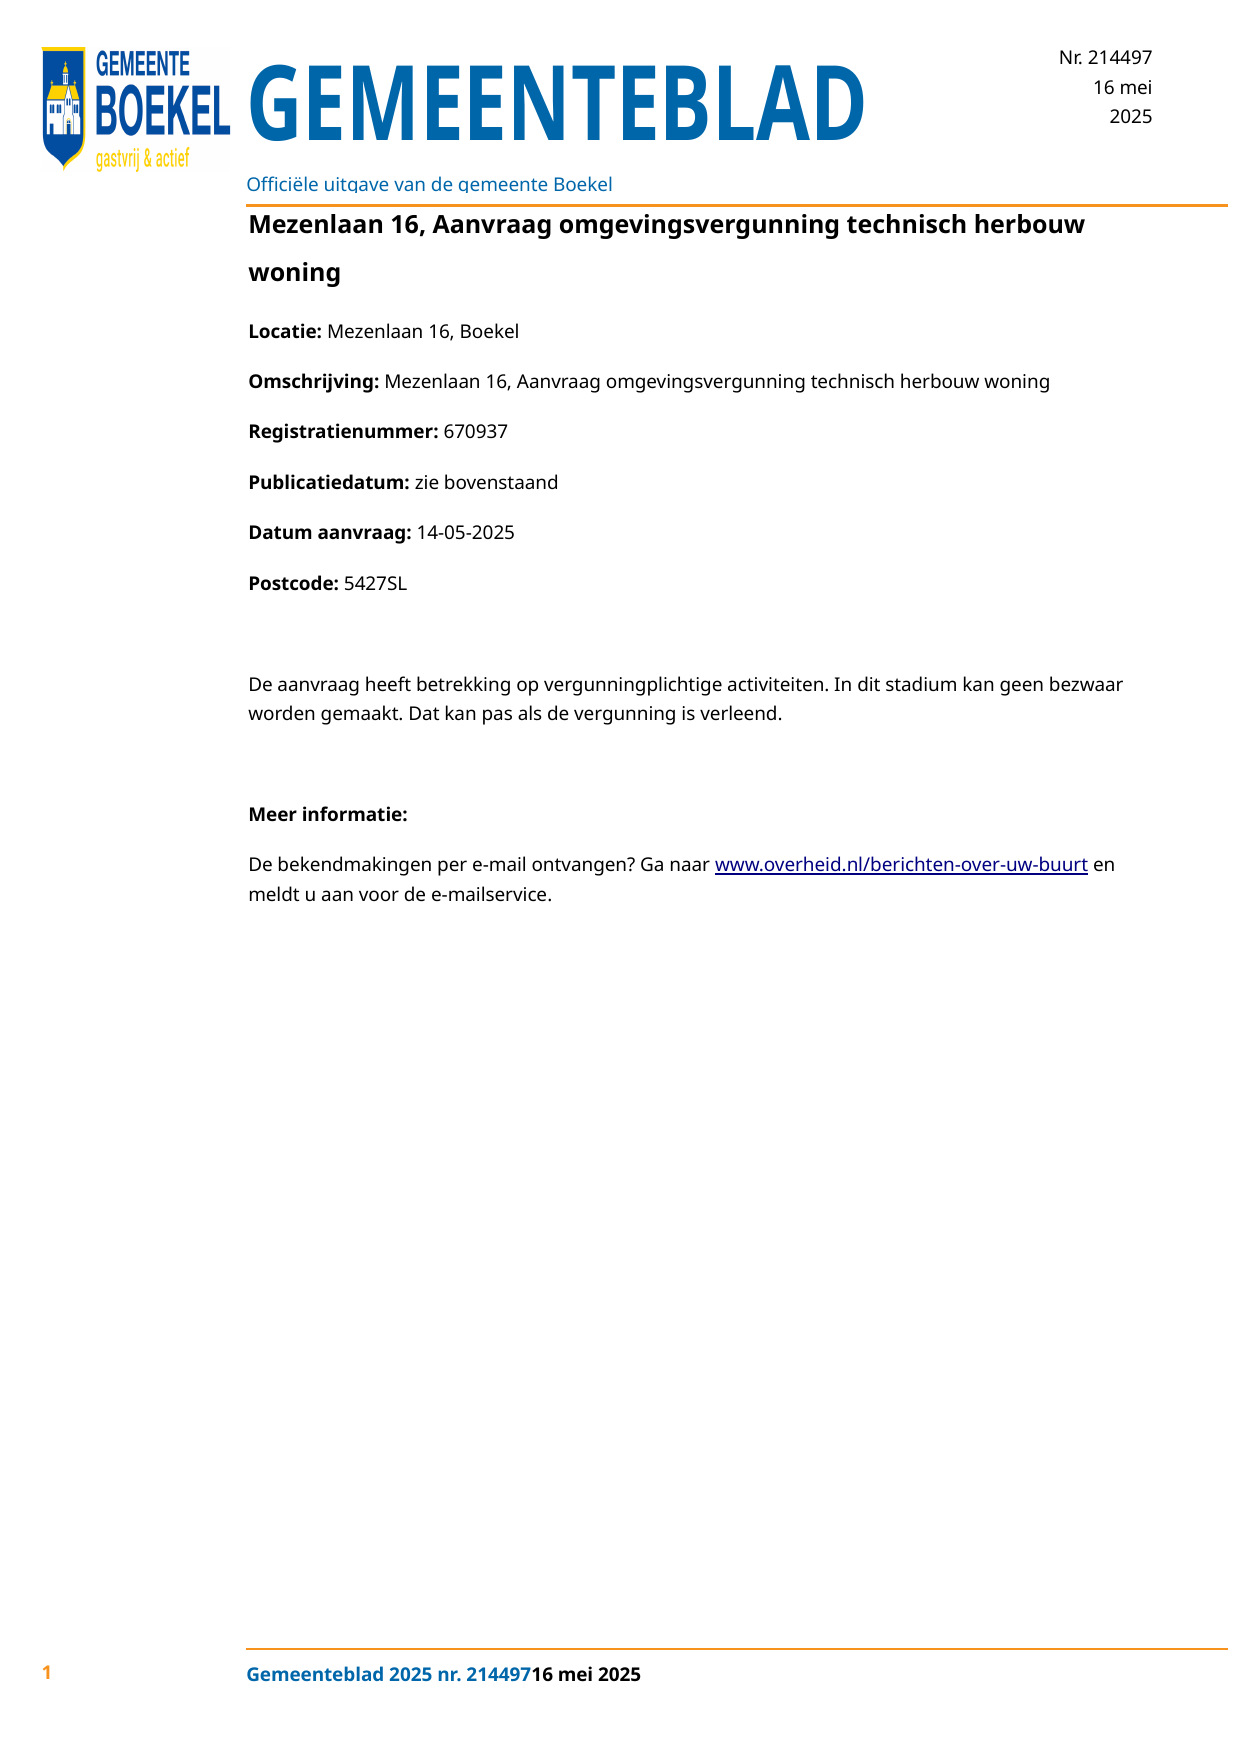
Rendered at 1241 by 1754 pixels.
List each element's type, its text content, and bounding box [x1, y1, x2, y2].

text De bekendmakingen per e-mail ontvangen? Ga naar www.overheid.nl/berichten-over-uw-buurt en meldt u aan voor de e-mailservice. [248, 852, 1152, 907]
text Postcode: 5427SL [248, 570, 1152, 596]
text De aanvraag heeft betrekking op vergunningplichtige activiteiten. In dit stadium kan geen bezwaar worden gemaakt. Dat kan pas als de vergunning is verleend. [248, 671, 1152, 726]
text Locatie: Mezenlaan 16, Boekel [248, 318, 1152, 344]
text Publicatiedatum: zie bovenstaand [248, 469, 1152, 495]
text Meer informatie: [248, 801, 1152, 827]
picture [41, 47, 231, 172]
text Datum aanvraag: 14-05-2025 [248, 519, 1152, 545]
text Omschrijving: Mezenlaan 16, Aanvraag omgevingsvergunning technisch herbouw woning [248, 368, 1152, 394]
text Registratienummer: 670937 [248, 419, 1152, 444]
text Mezenlaan 16, Aanvraag omgevingsvergunning technisch herbouw woning [248, 207, 1152, 288]
